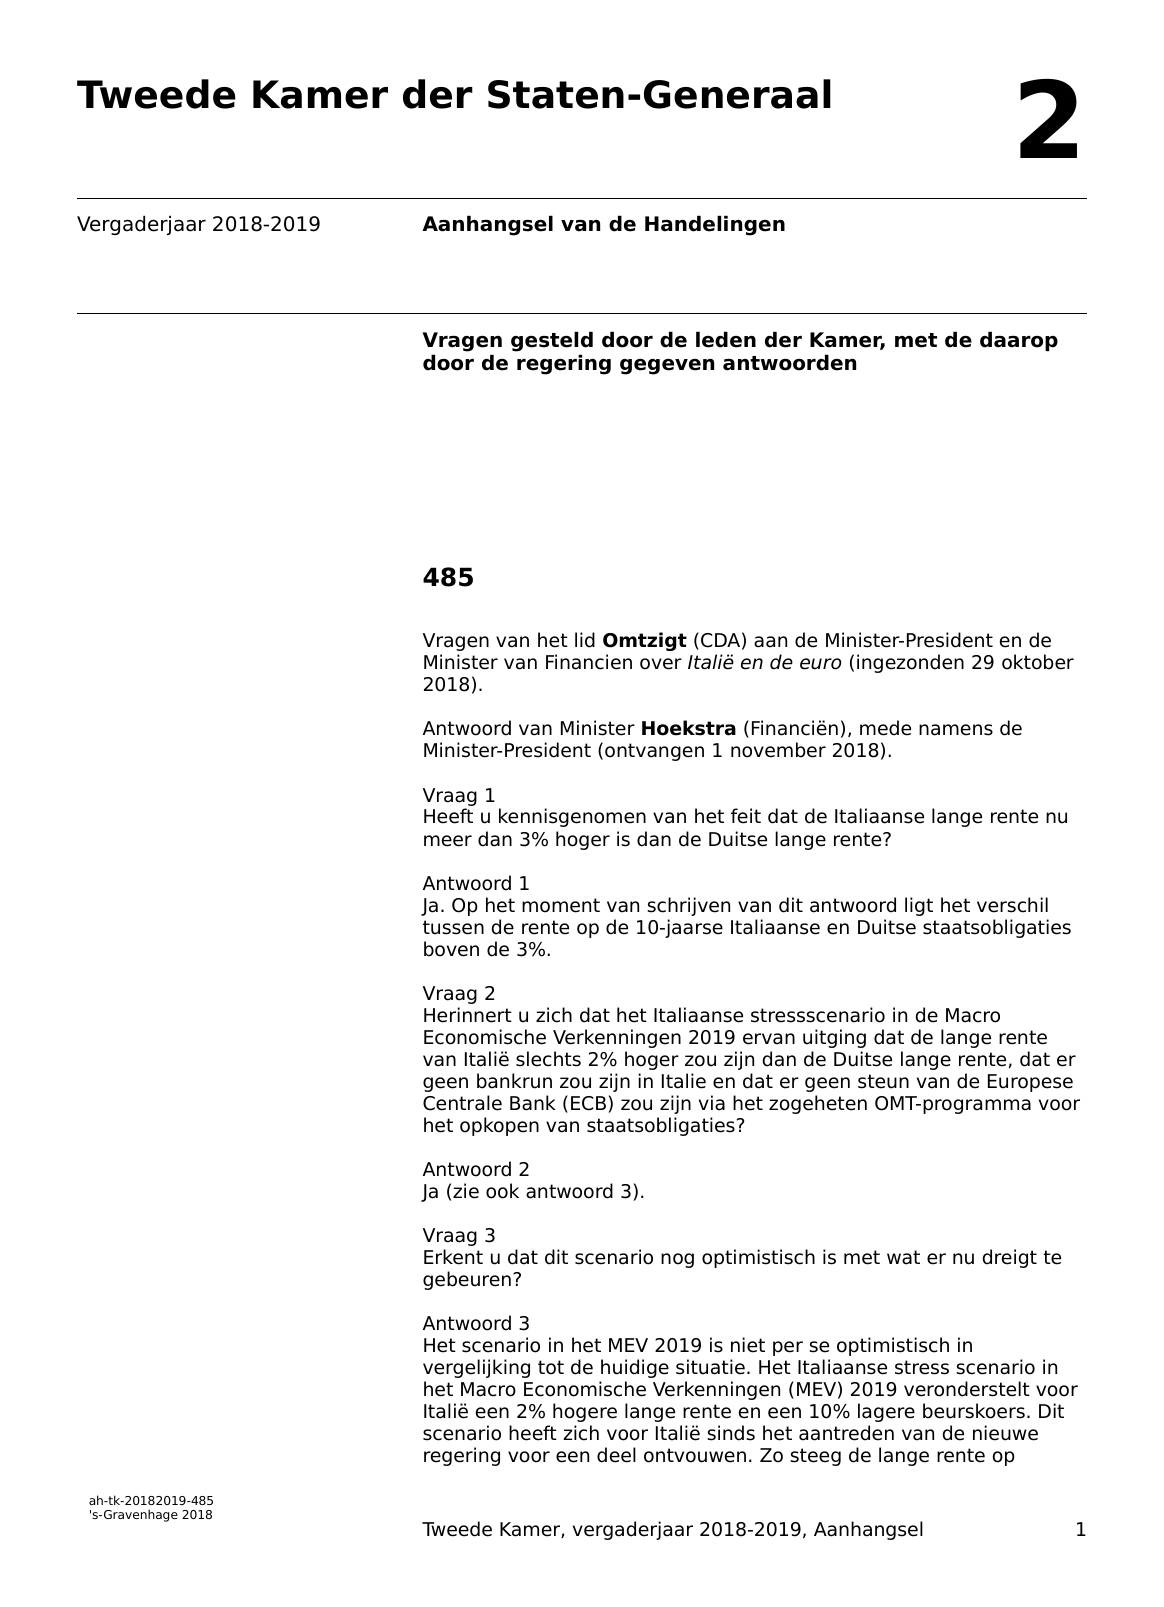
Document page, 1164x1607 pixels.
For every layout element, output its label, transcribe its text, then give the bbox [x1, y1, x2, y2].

table_cell Aanhangsel van de Handelingen [422, 199, 1087, 313]
text Antwoord van Minister Hoekstra (Financiën), mede namens de Minister-President (ontvangen 1 november 2018). [422, 718, 1087, 762]
text Vraag 3 [422, 1225, 1087, 1247]
text Heeft u kennisgenomen van het feit dat de Italiaanse lange rente nu meer dan 3% hoger is dan de Duitse lange rente? [422, 806, 1087, 850]
text Antwoord 3 [422, 1313, 1087, 1335]
text Vraag 1 [422, 784, 1087, 806]
text ah-tk-20182019-485 [88, 1494, 323, 1508]
table_header Tweede Kamer der Staten-Generaal [77, 59, 886, 198]
text Herinnert u zich dat het Italiaanse stressscenario in de Macro Economische Verkenningen 2019 ervan uitging dat de lange rente van Italië slechts 2% hoger zou zijn dan de Duitse lange rente, dat er geen bankrun zou zijn in Italie en dat er geen steun van de Europese Centrale Bank (ECB) zou zijn via het zogeheten OMT-programma voor het opkopen van staatsobligaties? [422, 1005, 1087, 1137]
text Erkent u dat dit scenario nog optimistisch is met wat er nu dreigt te gebeuren? [422, 1247, 1087, 1291]
table_cell [77, 314, 422, 375]
text Antwoord 1 [422, 873, 1087, 894]
text Vragen van het lid Omtzigt (CDA) aan de Minister-President en de Minister van Financien over Italië en de euro (ingezonden 29 oktober 2018). [422, 630, 1087, 696]
table_cell Vragen gesteld door de leden der Kamer, met de daarop door de regering gegeven antwoorden [422, 314, 1087, 375]
text Het scenario in het MEV 2019 is niet per se optimistisch in vergelijking tot de huidige situatie. Het Italiaanse stress scenario in het Macro Economische Verkenningen (MEV) 2019 veronderstelt voor Italië een 2% hogere lange rente en een 10% lagere beurskoers. Dit scenario heeft zich voor Italië sinds het aantreden van de nieuwe regering voor een deel ontvouwen. Zo steeg de lange rente op [422, 1335, 1087, 1467]
text Ja (zie ook antwoord 3). [422, 1181, 1087, 1203]
text 485 [422, 563, 1087, 592]
table_cell Vergaderjaar 2018-2019 [77, 199, 422, 313]
text 's-Gravenhage 2018 [88, 1508, 323, 1522]
table_header 2 [886, 59, 1087, 198]
text Antwoord 2 [422, 1159, 1087, 1181]
text Ja. Op het moment van schrijven van dit antwoord ligt het verschil tussen de rente op de 10-jaarse Italiaanse en Duitse staatsobligaties boven de 3%. [422, 894, 1087, 961]
text Vraag 2 [422, 983, 1087, 1005]
